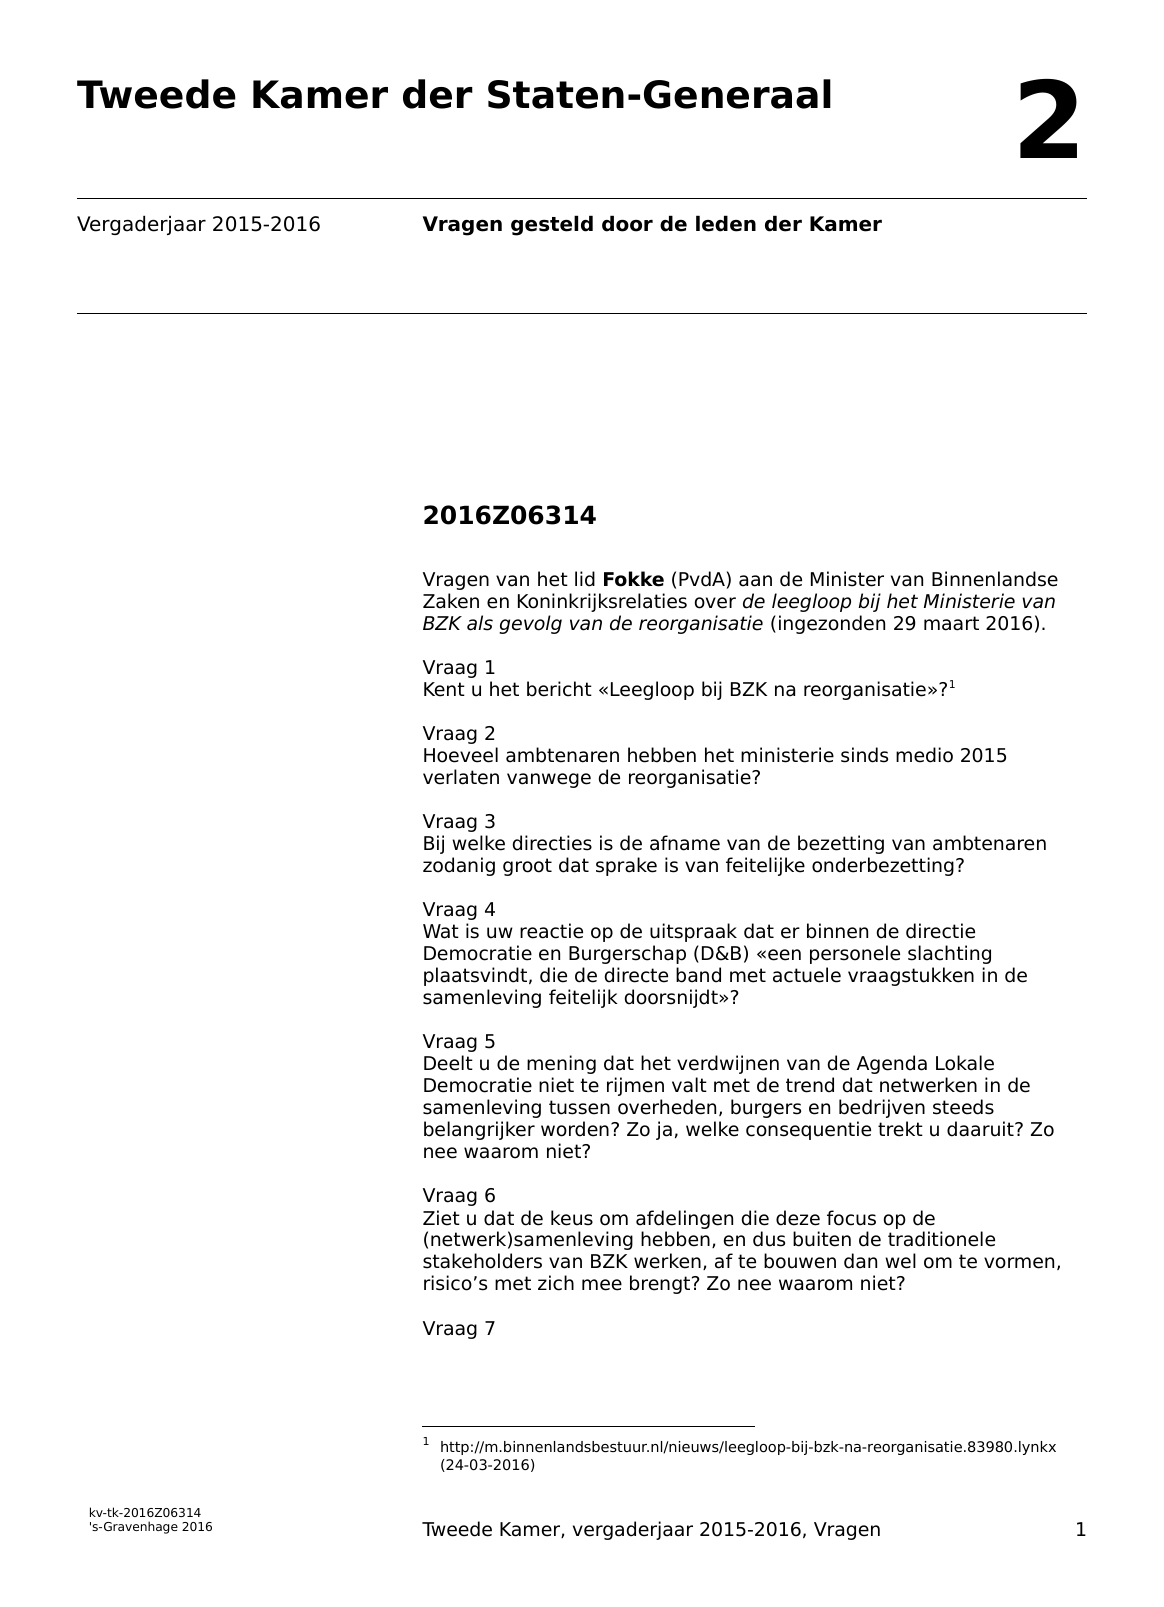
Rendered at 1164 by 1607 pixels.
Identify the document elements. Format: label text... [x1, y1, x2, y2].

text Hoeveel ambtenaren hebben het ministerie sinds medio 2015 verlaten vanwege de reorganisatie? [422, 745, 1087, 789]
text Vraag 4 [422, 899, 1087, 921]
text 2016Z06314 [422, 501, 1087, 531]
table_header Tweede Kamer der Staten-Generaal [77, 59, 886, 198]
text Ziet u dat de keus om afdelingen die deze focus op de (netwerk)samenleving hebben, en dus buiten de traditionele stakeholders van BZK werken, af te bouwen dan wel om te vormen, risico’s met zich mee brengt? Zo nee waarom niet? [422, 1207, 1087, 1295]
text Bij welke directies is de afname van de bezetting van ambtenaren zodanig groot dat sprake is van feitelijke onderbezetting? [422, 833, 1087, 877]
text Deelt u de mening dat het verdwijnen van de Agenda Lokale Democratie niet te rijmen valt met de trend dat netwerken in de samenleving tussen overheden, burgers en bedrijven steeds belangrijker worden? Zo ja, welke consequentie trekt u daaruit? Zo nee waarom niet? [422, 1053, 1087, 1163]
text Vraag 6 [422, 1185, 1087, 1207]
text Vraag 7 [422, 1317, 1087, 1339]
text 's-Gravenhage 2016 [88, 1520, 323, 1534]
text Vraag 5 [422, 1031, 1087, 1053]
text Vraag 2 [422, 723, 1087, 745]
table_cell Vragen gesteld door de leden der Kamer [422, 199, 1087, 313]
text Vraag 1 [422, 657, 1087, 679]
table_cell Vergaderjaar 2015-2016 [77, 199, 422, 313]
text http://m.binnenlandsbestuur.nl/nieuws/leegloop-bij-bzk-na-reorganisatie.83980.lynkx (24-03-2016) [422, 1435, 1087, 1474]
text Wat is uw reactie op de uitspraak dat er binnen de directie Democratie en Burgerschap (D&B) «een personele slachting plaatsvindt, die de directe band met actuele vraagstukken in de samenleving feitelijk doorsnijdt»? [422, 921, 1087, 1009]
table_header 2 [886, 59, 1087, 198]
text Vragen van het lid Fokke (PvdA) aan de Minister van Binnenlandse Zaken en Koninkrijksrelaties over de leegloop bij het Ministerie van BZK als gevolg van de reorganisatie (ingezonden 29 maart 2016). [422, 569, 1087, 635]
text Vraag 3 [422, 811, 1087, 833]
text kv-tk-2016Z06314 [88, 1506, 323, 1520]
text Kent u het bericht «Leegloop bij BZK na reorganisatie»? [422, 679, 1087, 701]
